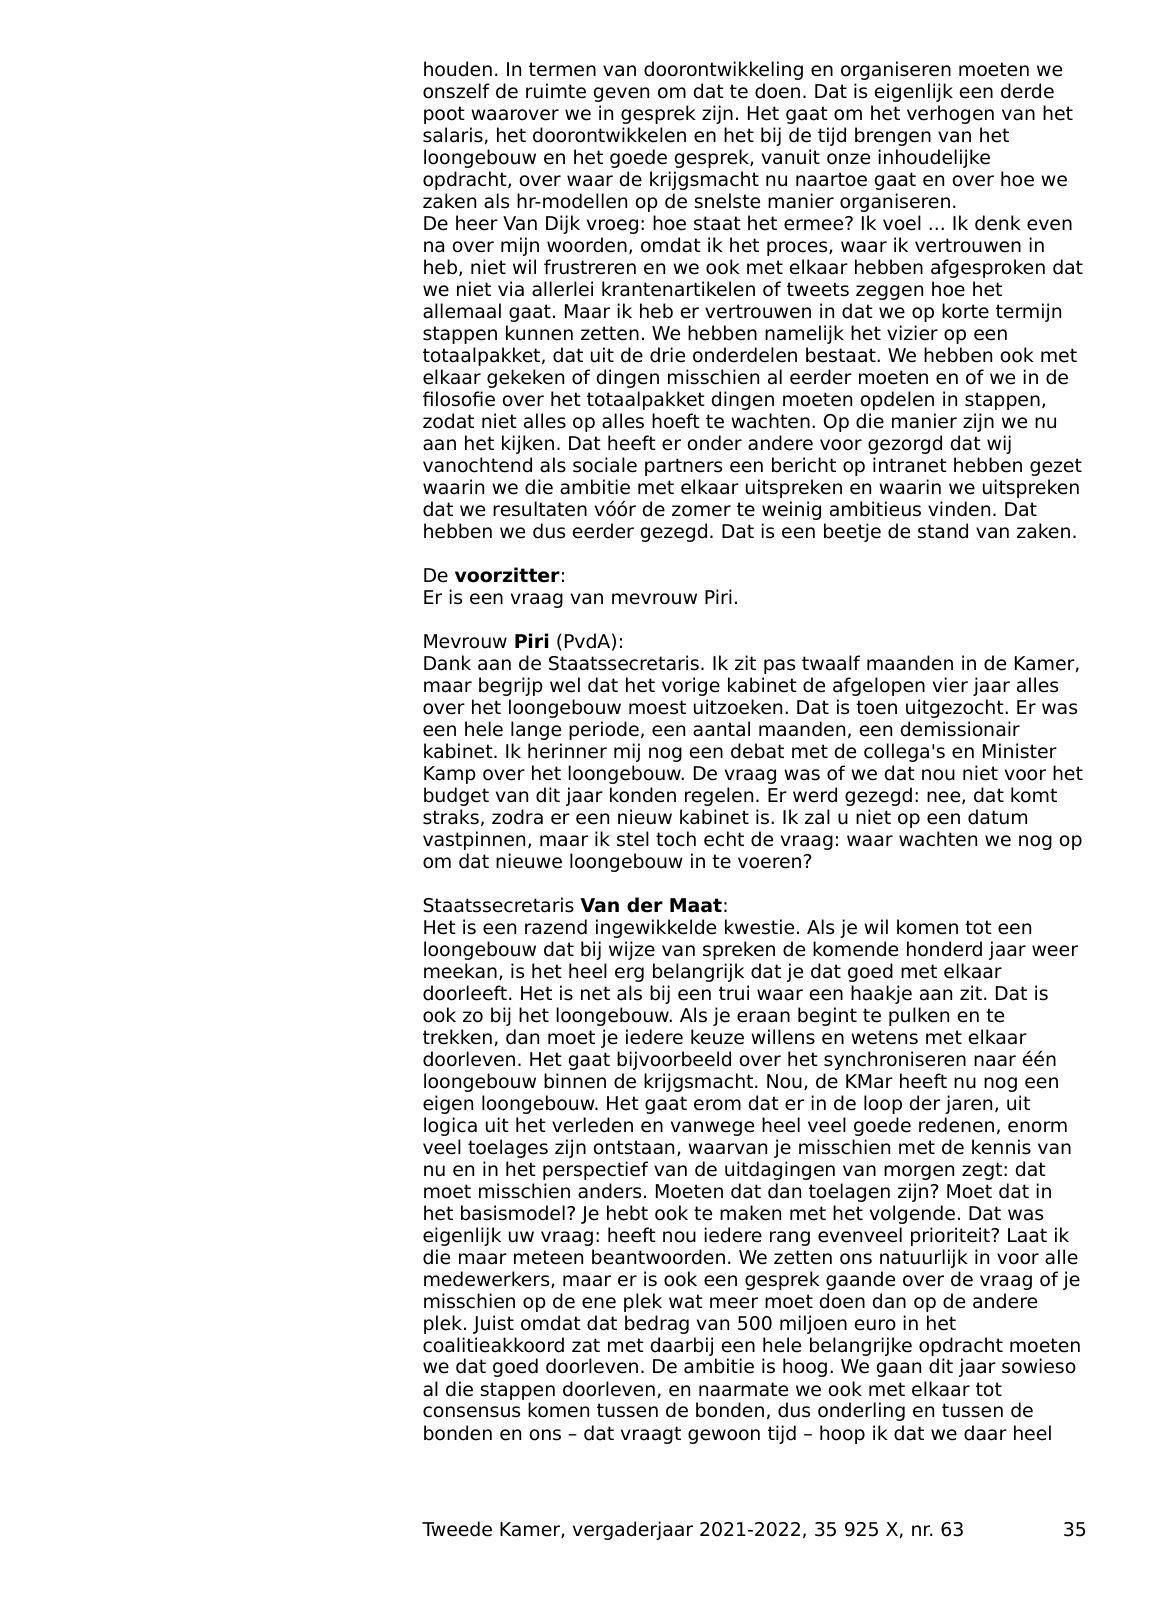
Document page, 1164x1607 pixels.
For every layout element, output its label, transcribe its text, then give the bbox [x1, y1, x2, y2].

text Dank aan de Staatssecretaris. Ik zit pas twaalf maanden in de Kamer, maar begrijp wel dat het vorige kabinet de afgelopen vier jaar alles over het loongebouw moest uitzoeken. Dat is toen uitgezocht. Er was een hele lange periode, een aantal maanden, een demissionair kabinet. Ik herinner mij nog een debat met de collega's en Minister Kamp over het loongebouw. De vraag was of we dat nou niet voor het budget van dit jaar konden regelen. Er werd gezegd: nee, dat komt straks, zodra er een nieuw kabinet is. Ik zal u niet op een datum vastpinnen, maar ik stel toch echt de vraag: waar wachten we nog op om dat nieuwe loongebouw in te voeren? [422, 653, 1087, 873]
text Het is een razend ingewikkelde kwestie. Als je wil komen tot een loongebouw dat bij wijze van spreken de komende honderd jaar weer meekan, is het heel erg belangrijk dat je dat goed met elkaar doorleeft. Het is net als bij een trui waar een haakje aan zit. Dat is ook zo bij het loongebouw. Als je eraan begint te pulken en te trekken, dan moet je iedere keuze willens en wetens met elkaar doorleven. Het gaat bijvoorbeeld over het synchroniseren naar één loongebouw binnen de krijgsmacht. Nou, de KMar heeft nu nog een eigen loongebouw. Het gaat erom dat er in de loop der jaren, uit logica uit het verleden en vanwege heel veel goede redenen, enorm veel toelages zijn ontstaan, waarvan je misschien met de kennis van nu en in het perspectief van de uitdagingen van morgen zegt: dat moet misschien anders. Moeten dat dan toelagen zijn? Moet dat in het basismodel? Je hebt ook te maken met het volgende. Dat was eigenlijk uw vraag: heeft nou iedere rang evenveel prioriteit? Laat ik die maar meteen beantwoorden. We zetten ons natuurlijk in voor alle medewerkers, maar er is ook een gesprek gaande over de vraag of je misschien op de ene plek wat meer moet doen dan op de andere plek. Juist omdat dat bedrag van 500 miljoen euro in het coalitieakkoord zat met daarbij een hele belangrijke opdracht moeten we dat goed doorleven. De ambitie is hoog. We gaan dit jaar sowieso al die stappen doorleven, en naarmate we ook met elkaar tot consensus komen tussen de bonden, dus onderling en tussen de bonden en ons – dat vraagt gewoon tijd – hoop ik dat we daar heel [422, 917, 1087, 1444]
text Er is een vraag van mevrouw Piri. [422, 587, 1087, 609]
text houden. In termen van doorontwikkeling en organiseren moeten we onszelf de ruimte geven om dat te doen. Dat is eigenlijk een derde poot waarover we in gesprek zijn. Het gaat om het verhogen van het salaris, het doorontwikkelen en het bij de tijd brengen van het loongebouw en het goede gesprek, vanuit onze inhoudelijke opdracht, over waar de krijgsmacht nu naartoe gaat en over hoe we zaken als hr-modellen op de snelste manier organiseren. [422, 59, 1087, 213]
text De heer Van Dijk vroeg: hoe staat het ermee? Ik voel ... Ik denk even na over mijn woorden, omdat ik het proces, waar ik vertrouwen in heb, niet wil frustreren en we ook met elkaar hebben afgesproken dat we niet via allerlei krantenartikelen of tweets zeggen hoe het allemaal gaat. Maar ik heb er vertrouwen in dat we op korte termijn stappen kunnen zetten. We hebben namelijk het vizier op een totaalpakket, dat uit de drie onderdelen bestaat. We hebben ook met elkaar gekeken of dingen misschien al eerder moeten en of we in de filosofie over het totaalpakket dingen moeten opdelen in stappen, zodat niet alles op alles hoeft te wachten. Op die manier zijn we nu aan het kijken. Dat heeft er onder andere voor gezorgd dat wij vanochtend als sociale partners een bericht op intranet hebben gezet waarin we die ambitie met elkaar uitspreken en waarin we uitspreken dat we resultaten vóór de zomer te weinig ambitieus vinden. Dat hebben we dus eerder gezegd. Dat is een beetje de stand van zaken. [422, 213, 1087, 543]
text Staatssecretaris Van der Maat: [422, 895, 1087, 917]
text Mevrouw Piri (PvdA): [422, 631, 1087, 653]
text De voorzitter: [422, 565, 1087, 587]
